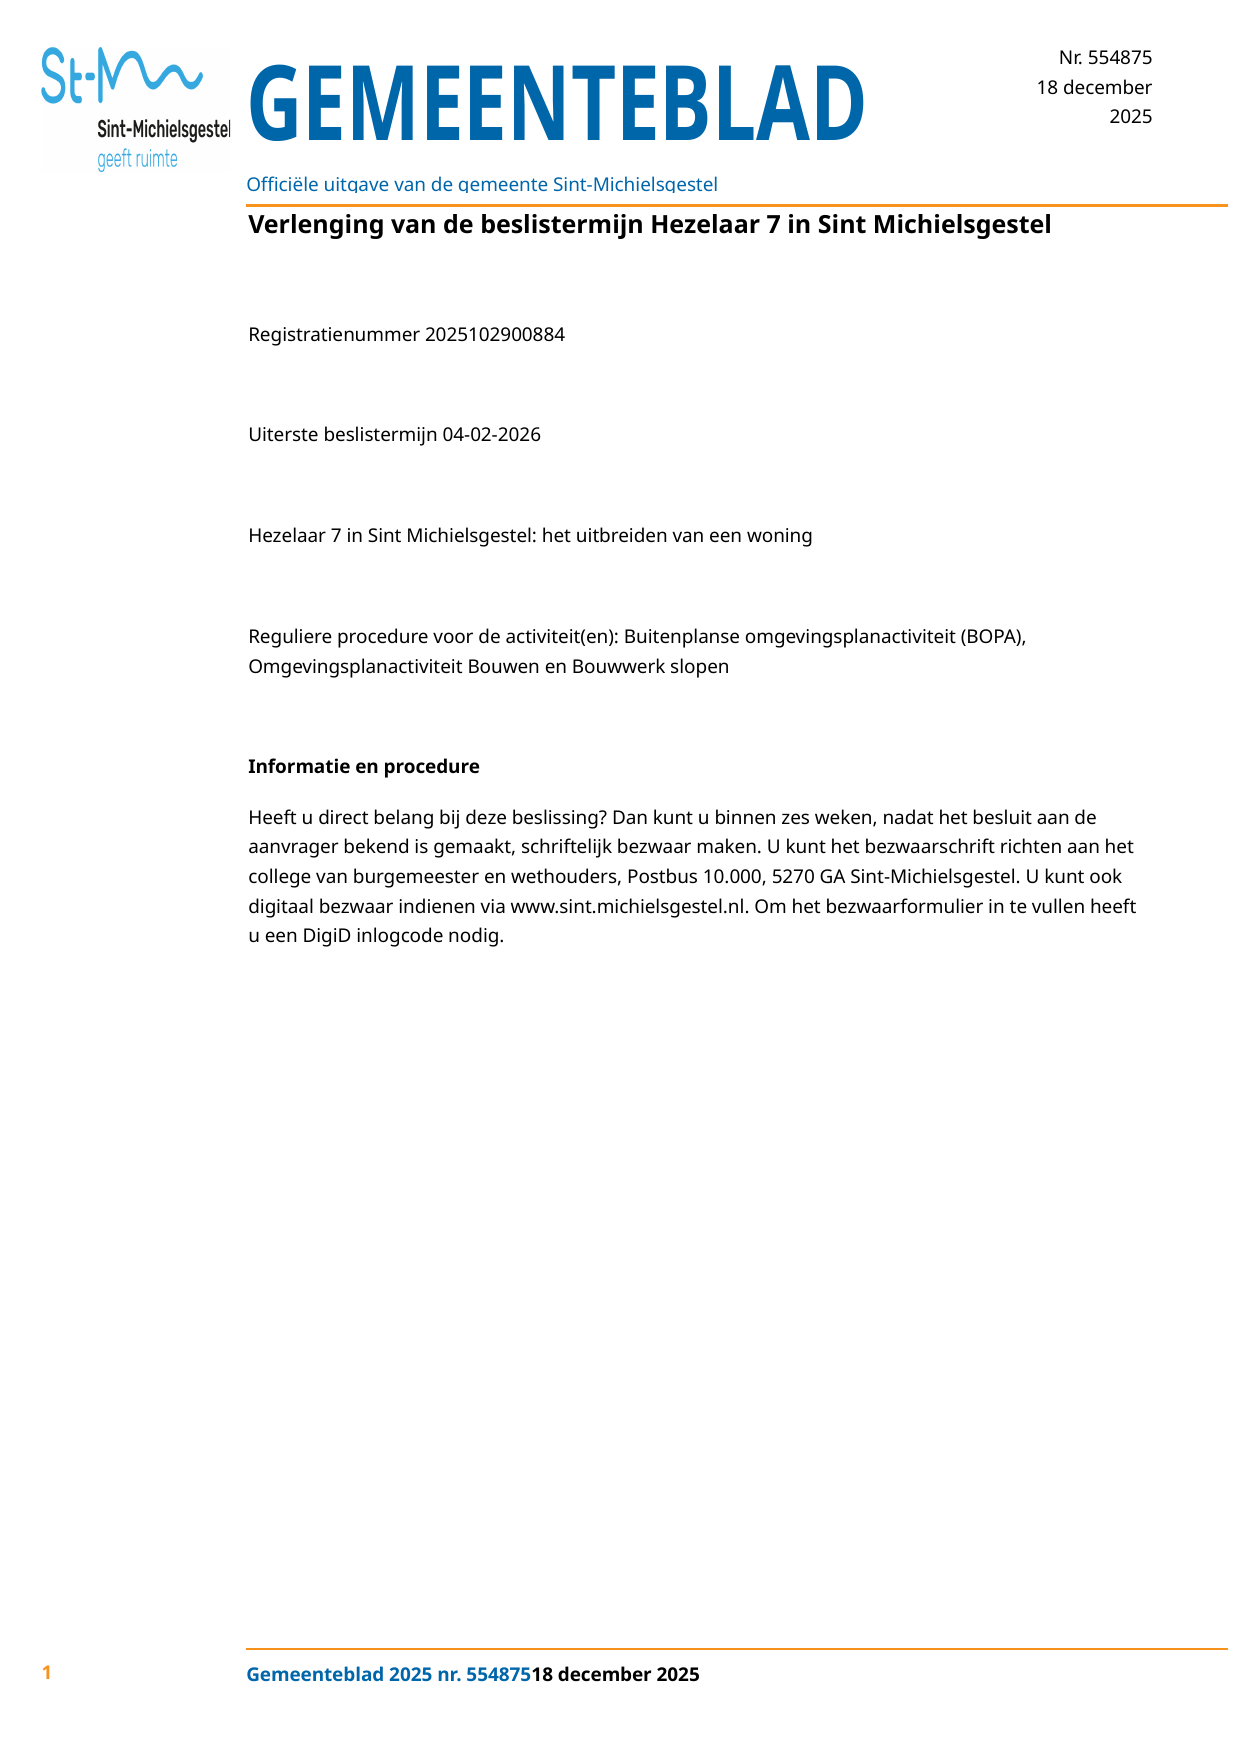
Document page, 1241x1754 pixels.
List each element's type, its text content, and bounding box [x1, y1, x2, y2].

text Uiterste beslistermijn 04-02-2026 [248, 422, 1152, 447]
text Hezelaar 7 in Sint Michielsgestel: het uitbreiden van een woning [248, 522, 1152, 548]
text Registratienummer 2025102900884 [248, 321, 1152, 346]
text Heeft u direct belang bij deze beslissing? Dan kunt u binnen zes weken, nadat het besluit aan de aanvrager bekend is gemaakt, schriftelijk bezwaar maken. U kunt het bezwaarschrift richten aan het college van burgemeester en wethouders, Postbus 10.000, 5270 GA Sint-Michielsgestel. U kunt ook digitaal bezwaar indienen via www.sint.michielsgestel.nl. Om het bezwaarformulier in te vullen heeft u een DigiD inlogcode nodig. [248, 804, 1152, 948]
text Reguliere procedure voor de activiteit(en): Buitenplanse omgevingsplanactiviteit (BOPA), Omgevingsplanactiviteit Bouwen en Bouwwerk slopen [248, 623, 1152, 678]
text Informatie en procedure [248, 754, 1152, 779]
text Verlenging van de beslistermijn Hezelaar 7 in Sint Michielsgestel [248, 207, 1152, 241]
picture [41, 47, 231, 172]
